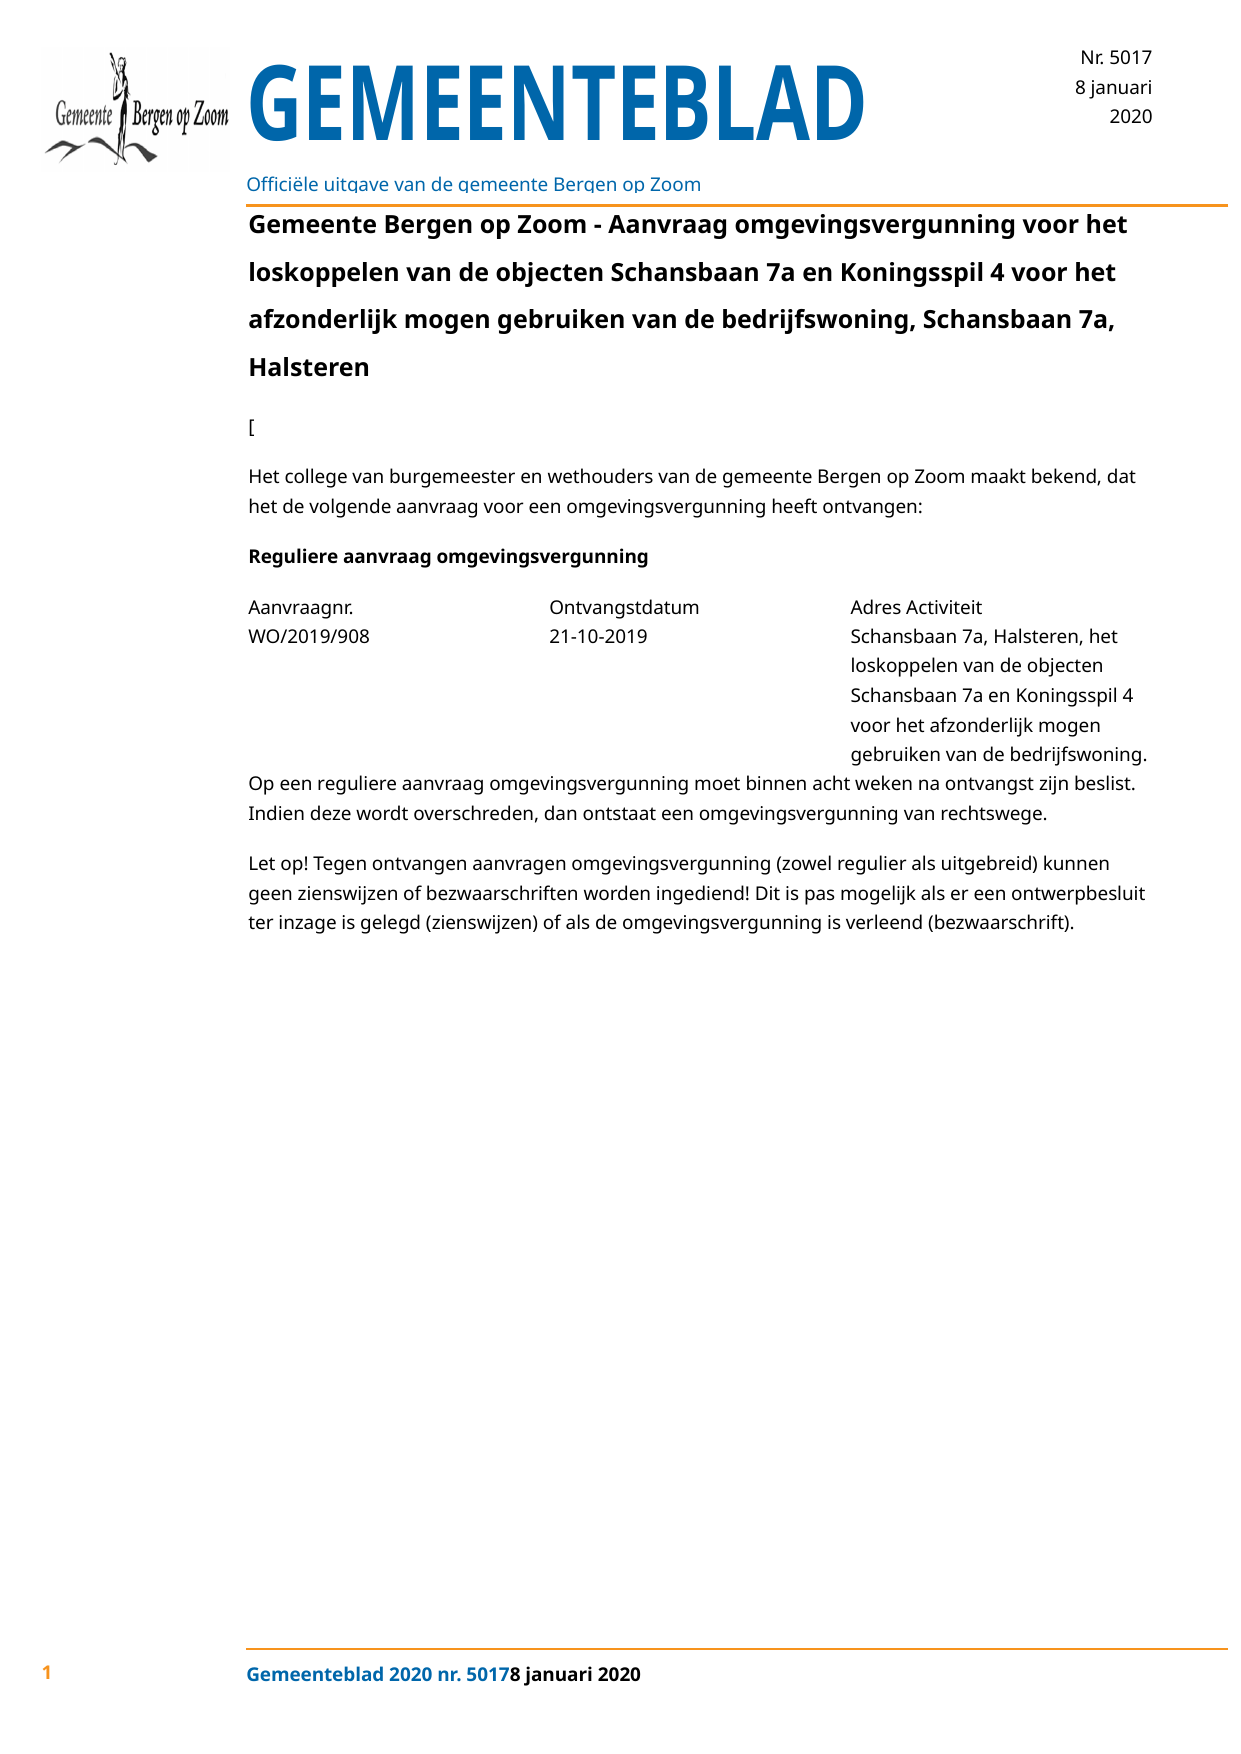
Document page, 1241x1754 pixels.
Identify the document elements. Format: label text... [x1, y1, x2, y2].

table_header WO/2019/908 [248, 623, 549, 767]
table_header Ontvangstdatum [549, 594, 850, 620]
picture [41, 47, 231, 172]
text Op een reguliere aanvraag omgevingsvergunning moet binnen acht weken na ontvangst zijn beslist. Indien deze wordt overschreden, dan ontstaat een omgevingsvergunning van rechtswege. [248, 770, 1152, 826]
text Het college van burgemeester en wethouders van de gemeente Bergen op Zoom maakt bekend, dat het de volgende aanvraag voor een omgevingsvergunning heeft ontvangen: [248, 463, 1152, 519]
table_header 21-10-2019 [549, 623, 850, 767]
text Reguliere aanvraag omgevingsvergunning [248, 543, 1152, 569]
table_header Aanvraagnr. [248, 594, 549, 620]
table_header Schansbaan 7a, Halsteren, het loskoppelen van de objecten Schansbaan 7a en Koningsspil 4 voor het afzonderlijk mogen gebruiken van de bedrijfswoning. [850, 623, 1152, 767]
text Gemeente Bergen op Zoom - Aanvraag omgevingsvergunning voor het loskoppelen van de objecten Schansbaan 7a en Koningsspil 4 voor het afzonderlijk mogen gebruiken van de bedrijfswoning, Schansbaan 7a, Halsteren [248, 207, 1152, 384]
text Let op! Tegen ontvangen aanvragen omgevingsvergunning (zowel regulier als uitgebreid) kunnen geen zienswijzen of bezwaarschriften worden ingediend! Dit is pas mogelijk als er een ontwerpbesluit ter inzage is gelegd (zienswijzen) of als de omgevingsvergunning is verleend (bezwaarschrift). [248, 850, 1152, 935]
text [ [248, 413, 1152, 439]
table_header Adres Activiteit [850, 594, 1152, 620]
